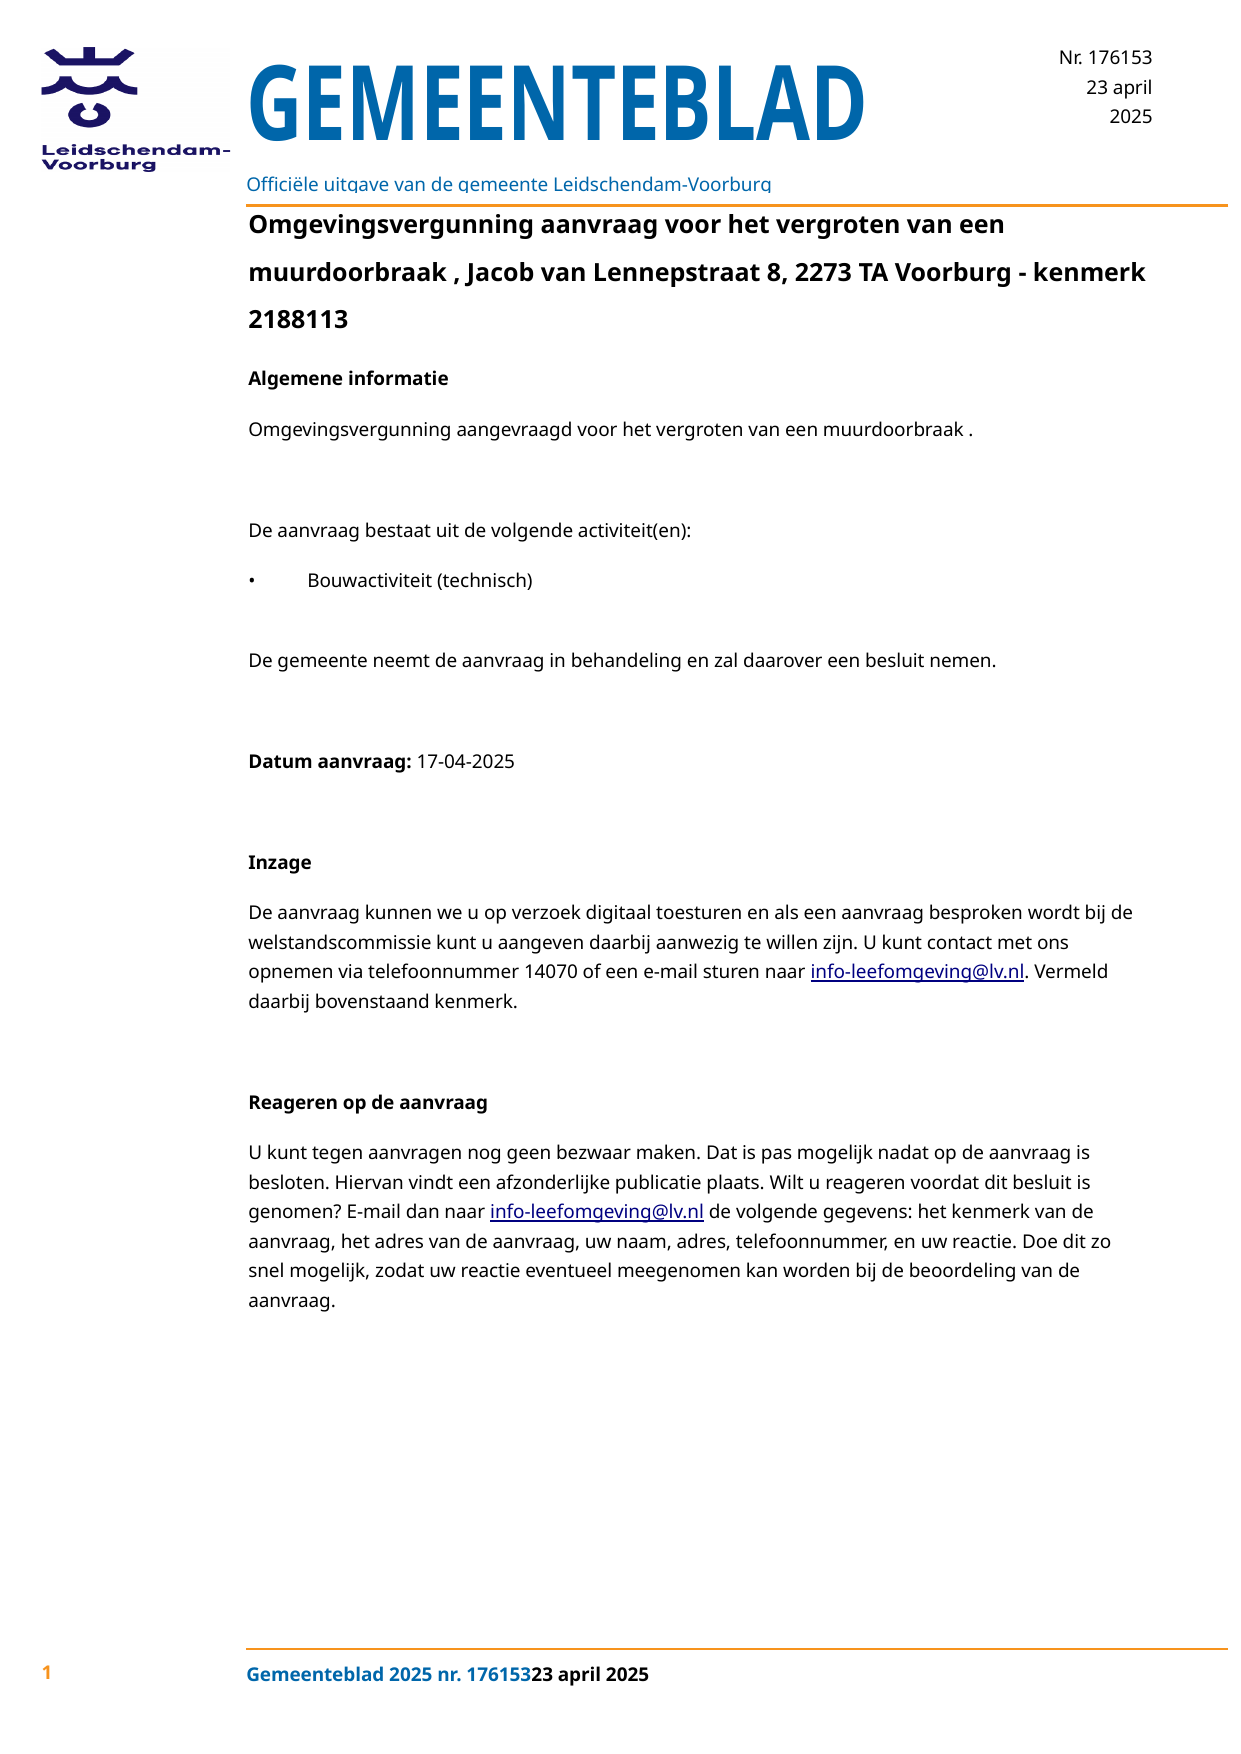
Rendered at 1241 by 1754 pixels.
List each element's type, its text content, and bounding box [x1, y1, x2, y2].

text Omgevingsvergunning aangevraagd voor het vergroten van een muurdoorbraak . [248, 416, 1152, 442]
text Algemene informatie [248, 366, 1152, 391]
text Reageren op de aanvraag [248, 1089, 1152, 1114]
text De aanvraag bestaat uit de volgende activiteit(en): [248, 517, 1152, 542]
text Inzage [248, 849, 1152, 874]
text Omgevingsvergunning aanvraag voor het vergroten van een muurdoorbraak , Jacob van Lennepstraat 8, 2273 TA Voorburg - kenmerk 2188113 [248, 207, 1152, 336]
text De aanvraag kunnen we u op verzoek digitaal toesturen en als een aanvraag besproken wordt bij de welstandscommissie kunt u aangeven daarbij aanwezig te willen zijn. U kunt contact met ons opnemen via telefoonnummer 14070 of een e-mail sturen naar info-leefomgeving@lv.nl. Vermeld daarbij bovenstaand kenmerk. [248, 899, 1152, 1014]
text De gemeente neemt de aanvraag in behandeling en zal daarover een besluit nemen. [248, 647, 1152, 673]
list Bouwactiviteit (technisch) [248, 567, 1152, 593]
text U kunt tegen aanvragen nog geen bezwaar maken. Dat is pas mogelijk nadat op de aanvraag is besloten. Hiervan vindt een afzonderlijke publicatie plaats. Wilt u reageren voordat dit besluit is genomen? E-mail dan naar info-leefomgeving@lv.nl de volgende gegevens: het kenmerk van de aanvraag, het adres van de aanvraag, uw naam, adres, telefoonnummer, en uw reactie. Doe dit zo snel mogelijk, zodat uw reactie eventueel meegenomen kan worden bij de beoordeling van de aanvraag. [248, 1139, 1152, 1313]
text Datum aanvraag: 17-04-2025 [248, 748, 1152, 774]
picture [41, 47, 231, 172]
